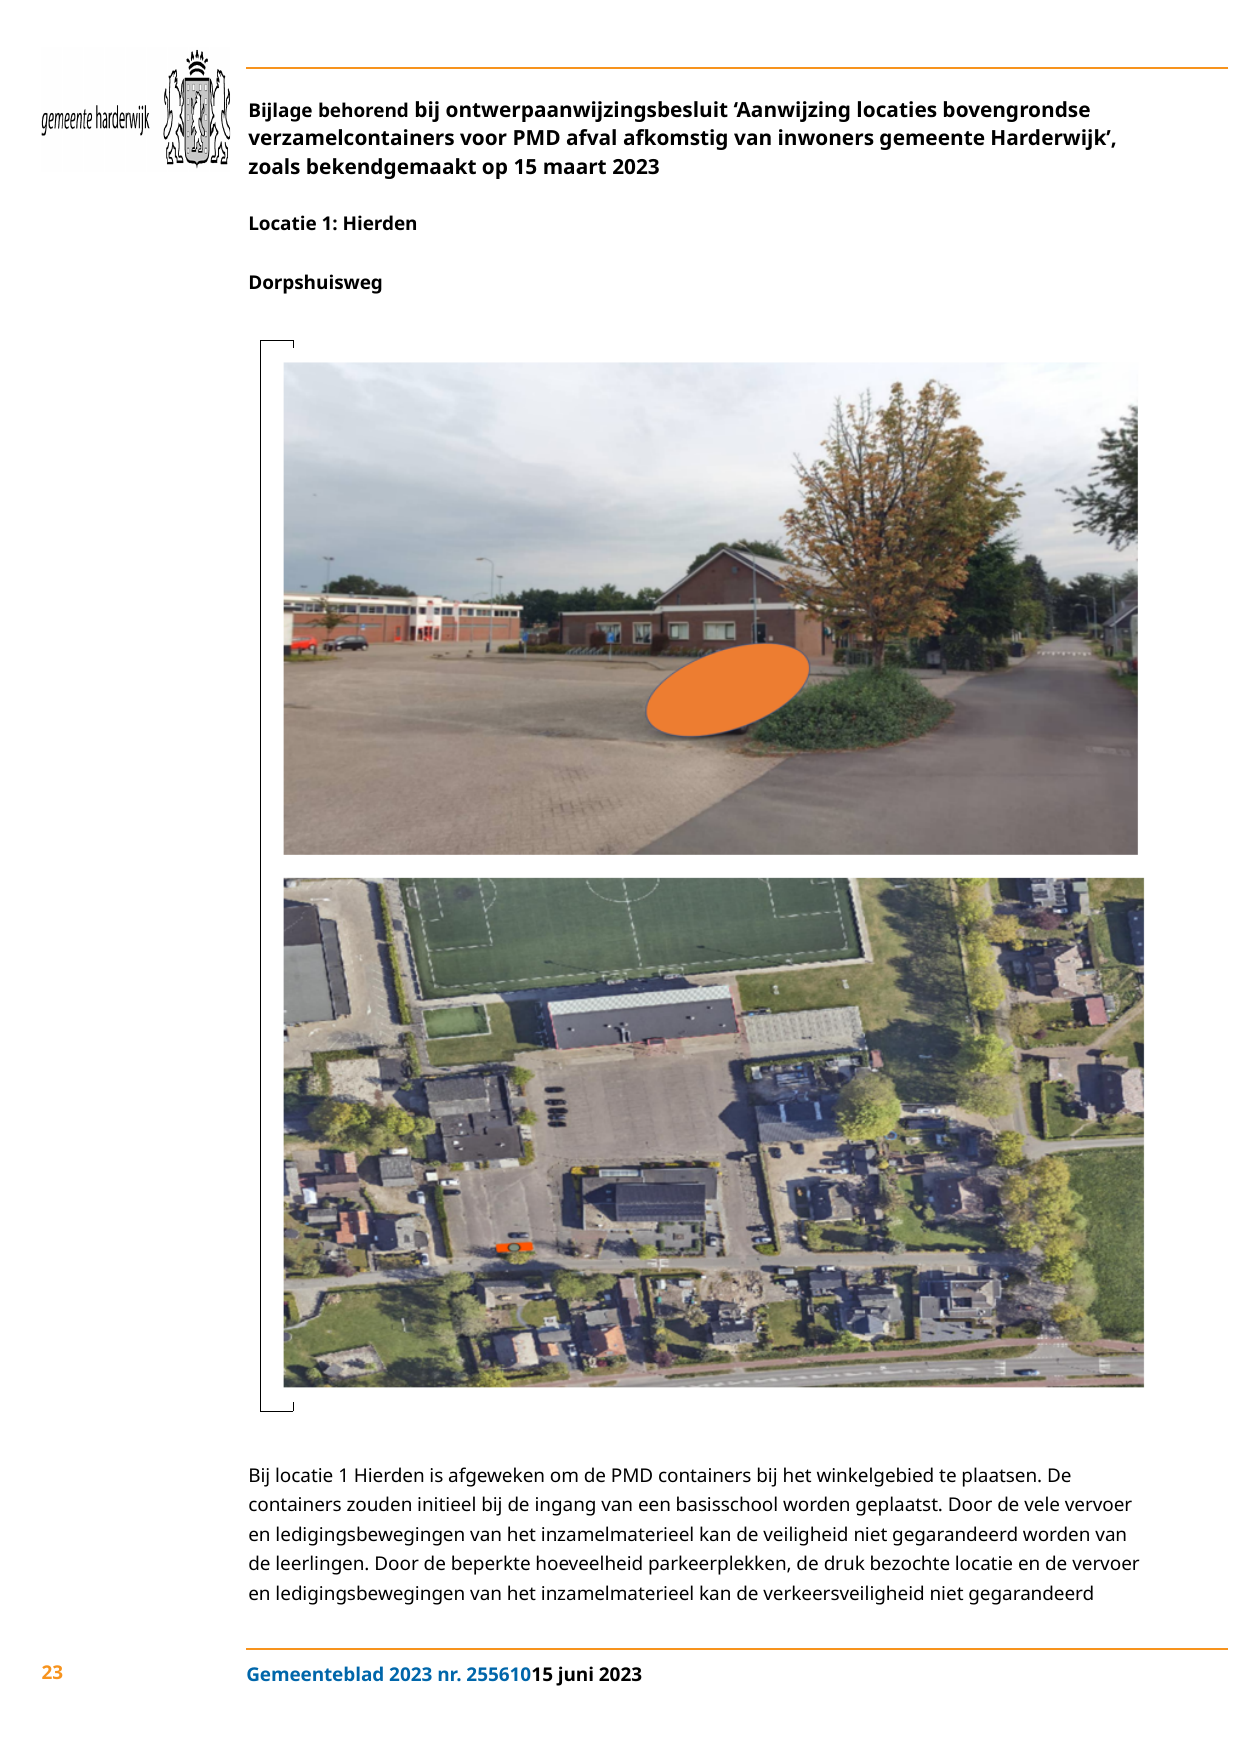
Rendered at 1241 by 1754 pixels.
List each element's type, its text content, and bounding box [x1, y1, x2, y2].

picture [41, 47, 231, 172]
text Dorpshuisweg [248, 269, 1152, 295]
text Bij locatie 1 Hierden is afgeweken om de PMD containers bij het winkelgebied te plaatsen. De containers zouden initieel bij de ingang van een basisschool worden geplaatst. Door de vele vervoer en ledigingsbewegingen van het inzamelmaterieel kan de veiligheid niet gegarandeerd worden van de leerlingen. Door de beperkte hoeveelheid parkeerplekken, de druk bezochte locatie en de vervoer en ledigingsbewegingen van het inzamelmaterieel kan de verkeersveiligheid niet gegarandeerd [248, 1462, 1152, 1606]
text Bijlage behorend bij ontwerpaanwijzingsbesluit ‘Aanwijzing locaties bovengrondse verzamelcontainers voor PMD afval afkomstig van inwoners gemeente Harderwijk’, zoals bekendgemaakt op 15 maart 2023 [248, 95, 1152, 180]
text Locatie 1: Hierden [248, 210, 1152, 236]
picture [268, 348, 1155, 1402]
